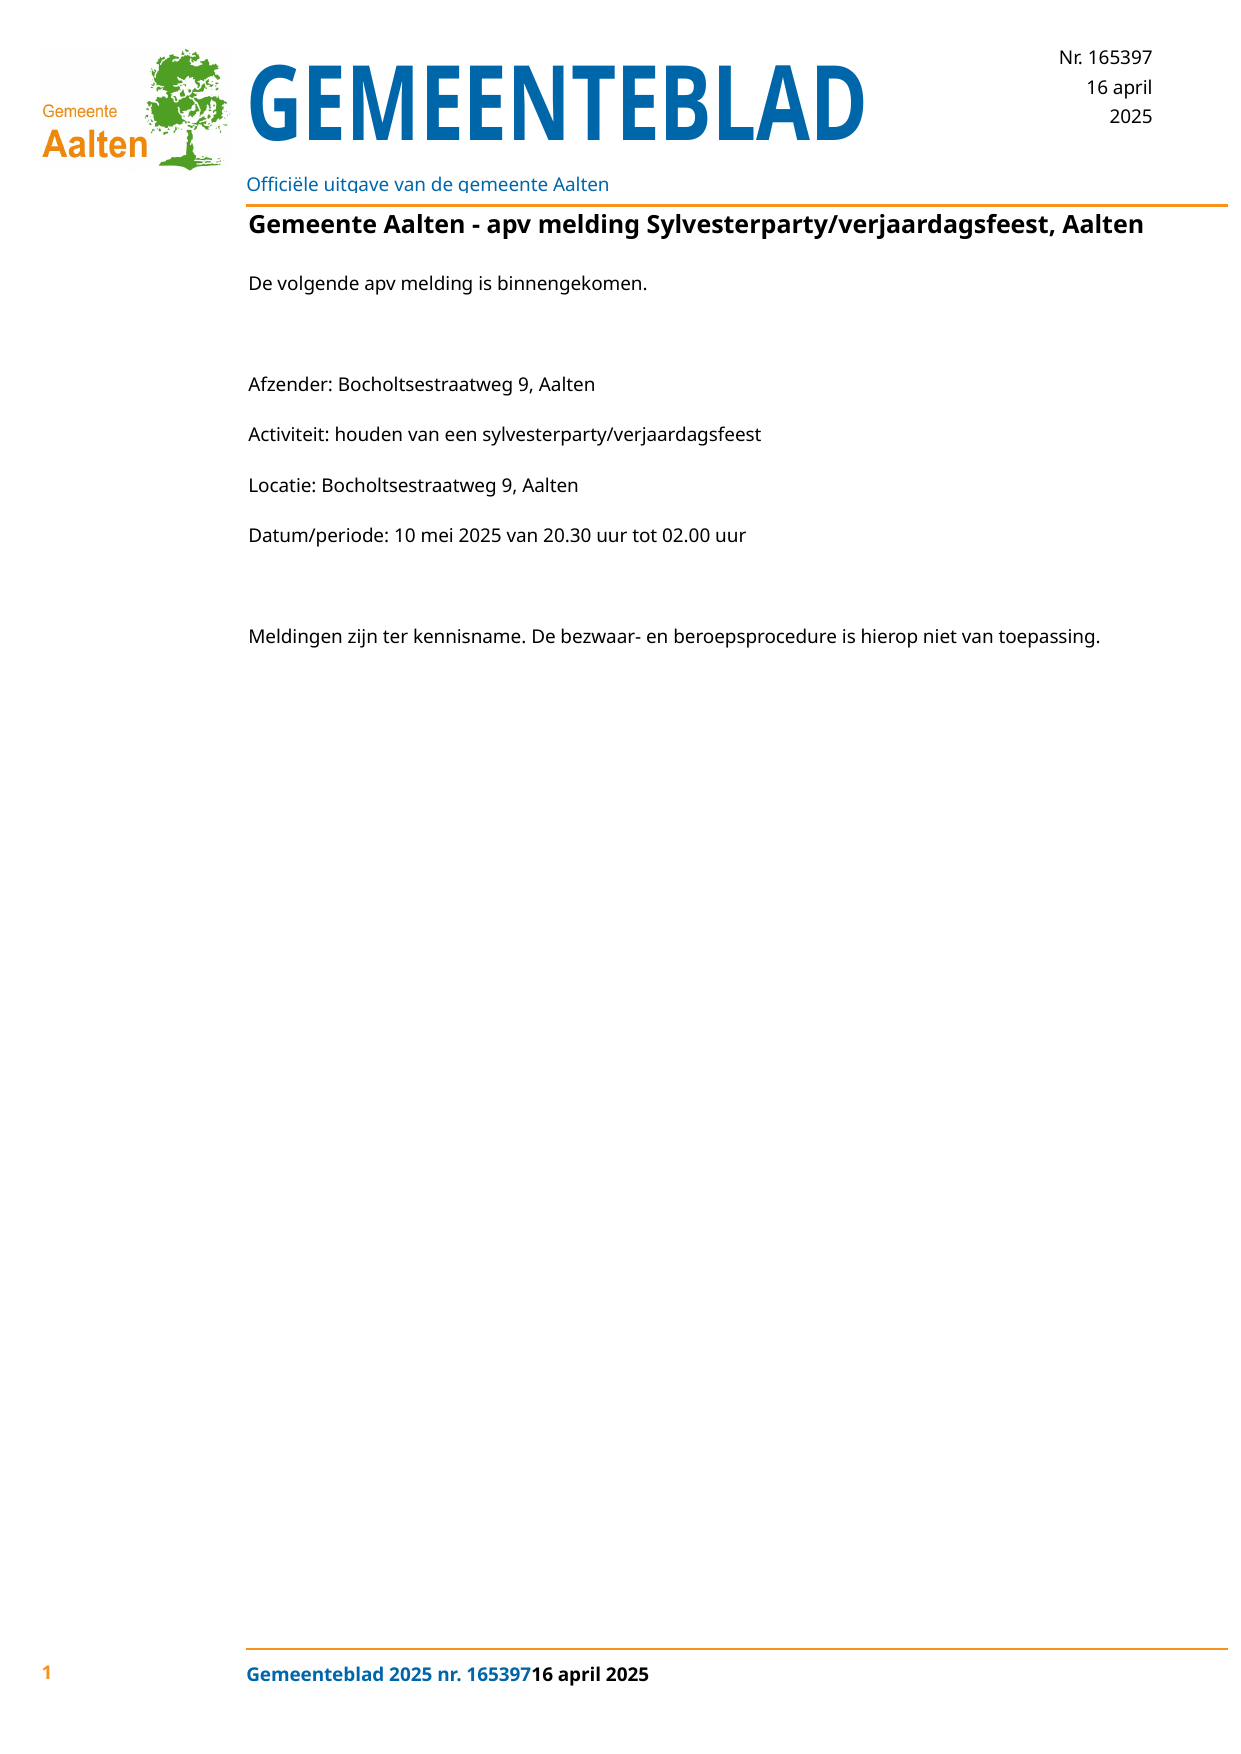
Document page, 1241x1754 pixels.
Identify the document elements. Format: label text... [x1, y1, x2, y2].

text De volgende apv melding is binnengekomen. [248, 270, 1152, 296]
text Gemeente Aalten - apv melding Sylvesterparty/verjaardagsfeest, Aalten [248, 207, 1152, 241]
picture [41, 47, 231, 172]
text Activiteit: houden van een sylvesterparty/verjaardagsfeest [248, 422, 1152, 447]
text Afzender: Bocholtsestraatweg 9, Aalten [248, 371, 1152, 397]
text Locatie: Bocholtsestraatweg 9, Aalten [248, 472, 1152, 498]
text Datum/periode: 10 mei 2025 van 20.30 uur tot 02.00 uur [248, 522, 1152, 548]
text Meldingen zijn ter kennisname. De bezwaar- en beroepsprocedure is hierop niet van toepassing. [248, 623, 1152, 649]
